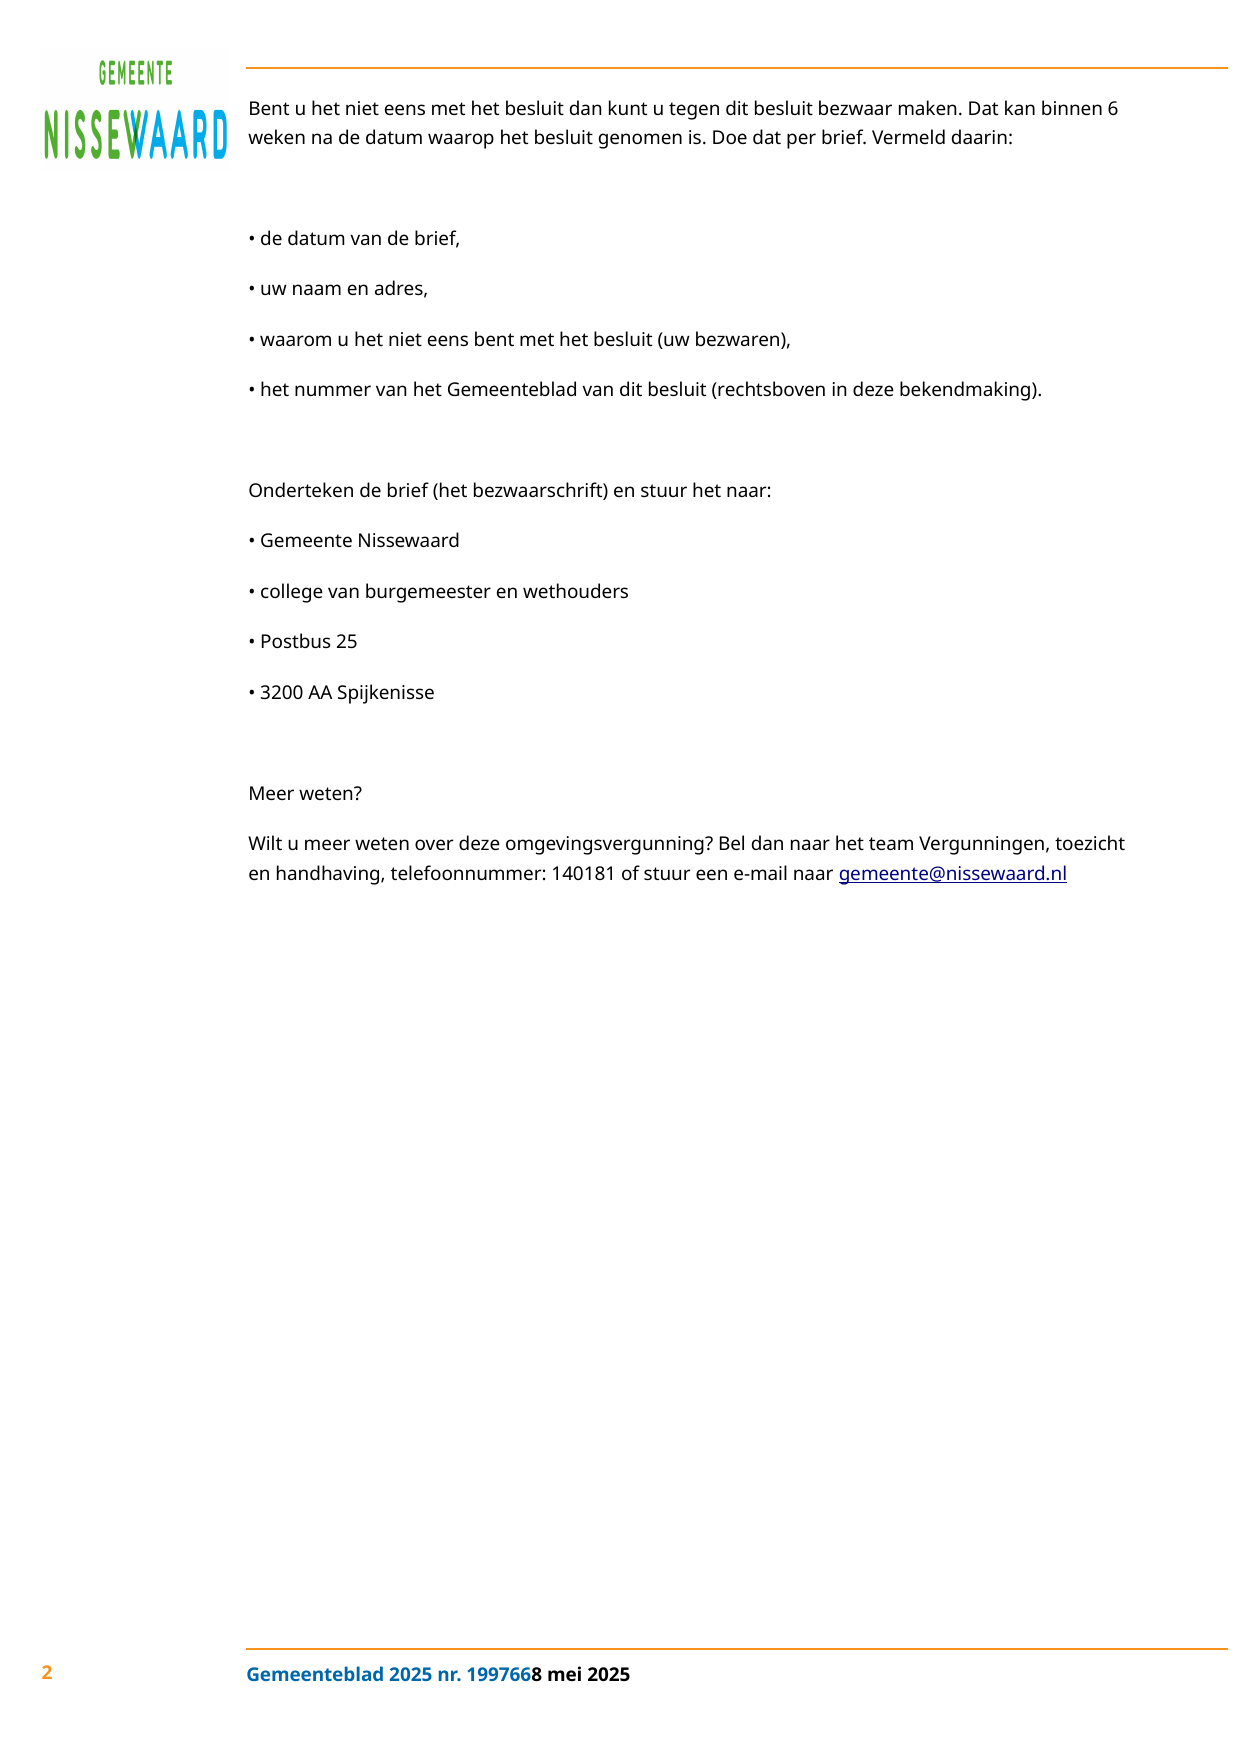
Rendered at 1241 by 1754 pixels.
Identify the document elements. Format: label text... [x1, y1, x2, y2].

text • Postbus 25 [248, 628, 1152, 654]
text • college van burgemeester en wethouders [248, 578, 1152, 604]
text • Gemeente Nissewaard [248, 528, 1152, 553]
text • de datum van de brief, [248, 225, 1152, 251]
text Meer weten? [248, 780, 1152, 806]
text • het nummer van het Gemeenteblad van dit besluit (rechtsboven in deze bekendmaking). [248, 376, 1152, 402]
text Bent u het niet eens met het besluit dan kunt u tegen dit besluit bezwaar maken. Dat kan binnen 6 weken na de datum waarop het besluit genomen is. Doe dat per brief. Vermeld daarin: [248, 95, 1152, 150]
text • waarom u het niet eens bent met het besluit (uw bezwaren), [248, 326, 1152, 352]
text • uw naam en adres, [248, 276, 1152, 301]
text Wilt u meer weten over deze omgevingsvergunning? Bel dan naar het team Vergunningen, toezicht en handhaving, telefoonnummer: 140181 of stuur een e-mail naar gemeente@nissewaard.nl [248, 830, 1152, 886]
text • 3200 AA Spijkenisse [248, 679, 1152, 705]
picture [41, 47, 231, 172]
text Onderteken de brief (het bezwaarschrift) en stuur het naar: [248, 477, 1152, 503]
